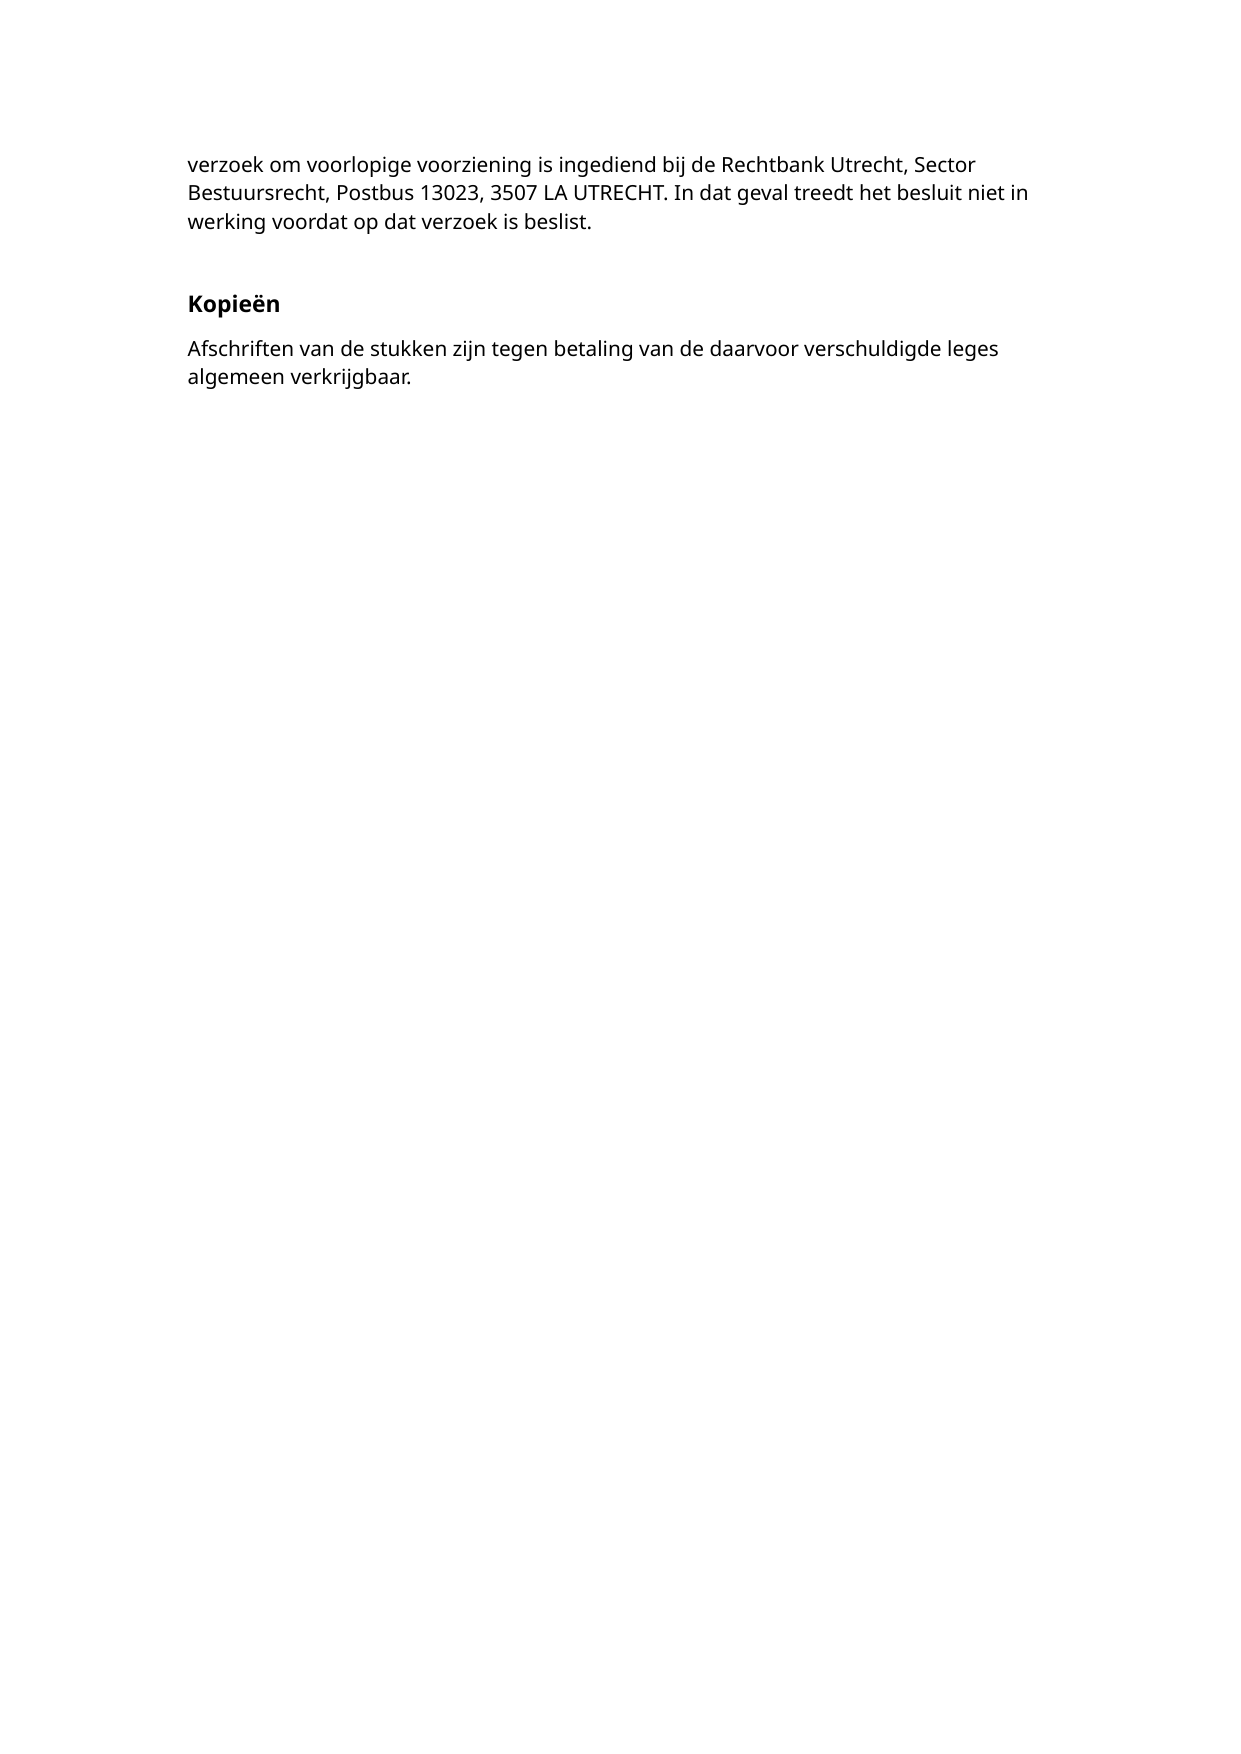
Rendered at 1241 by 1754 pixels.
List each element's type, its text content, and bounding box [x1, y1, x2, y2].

subtitle Kopieën [187, 288, 1053, 319]
text Afschriften van de stukken zijn tegen betaling van de daarvoor verschuldigde leges algemeen verkrijgbaar. [187, 334, 1053, 391]
text verzoek om voorlopige voorziening is ingediend bij de Rechtbank Utrecht, Sector Bestuursrecht, Postbus 13023, 3507 LA UTRECHT. In dat geval treedt het besluit niet in werking voordat op dat verzoek is beslist. [187, 150, 1053, 235]
